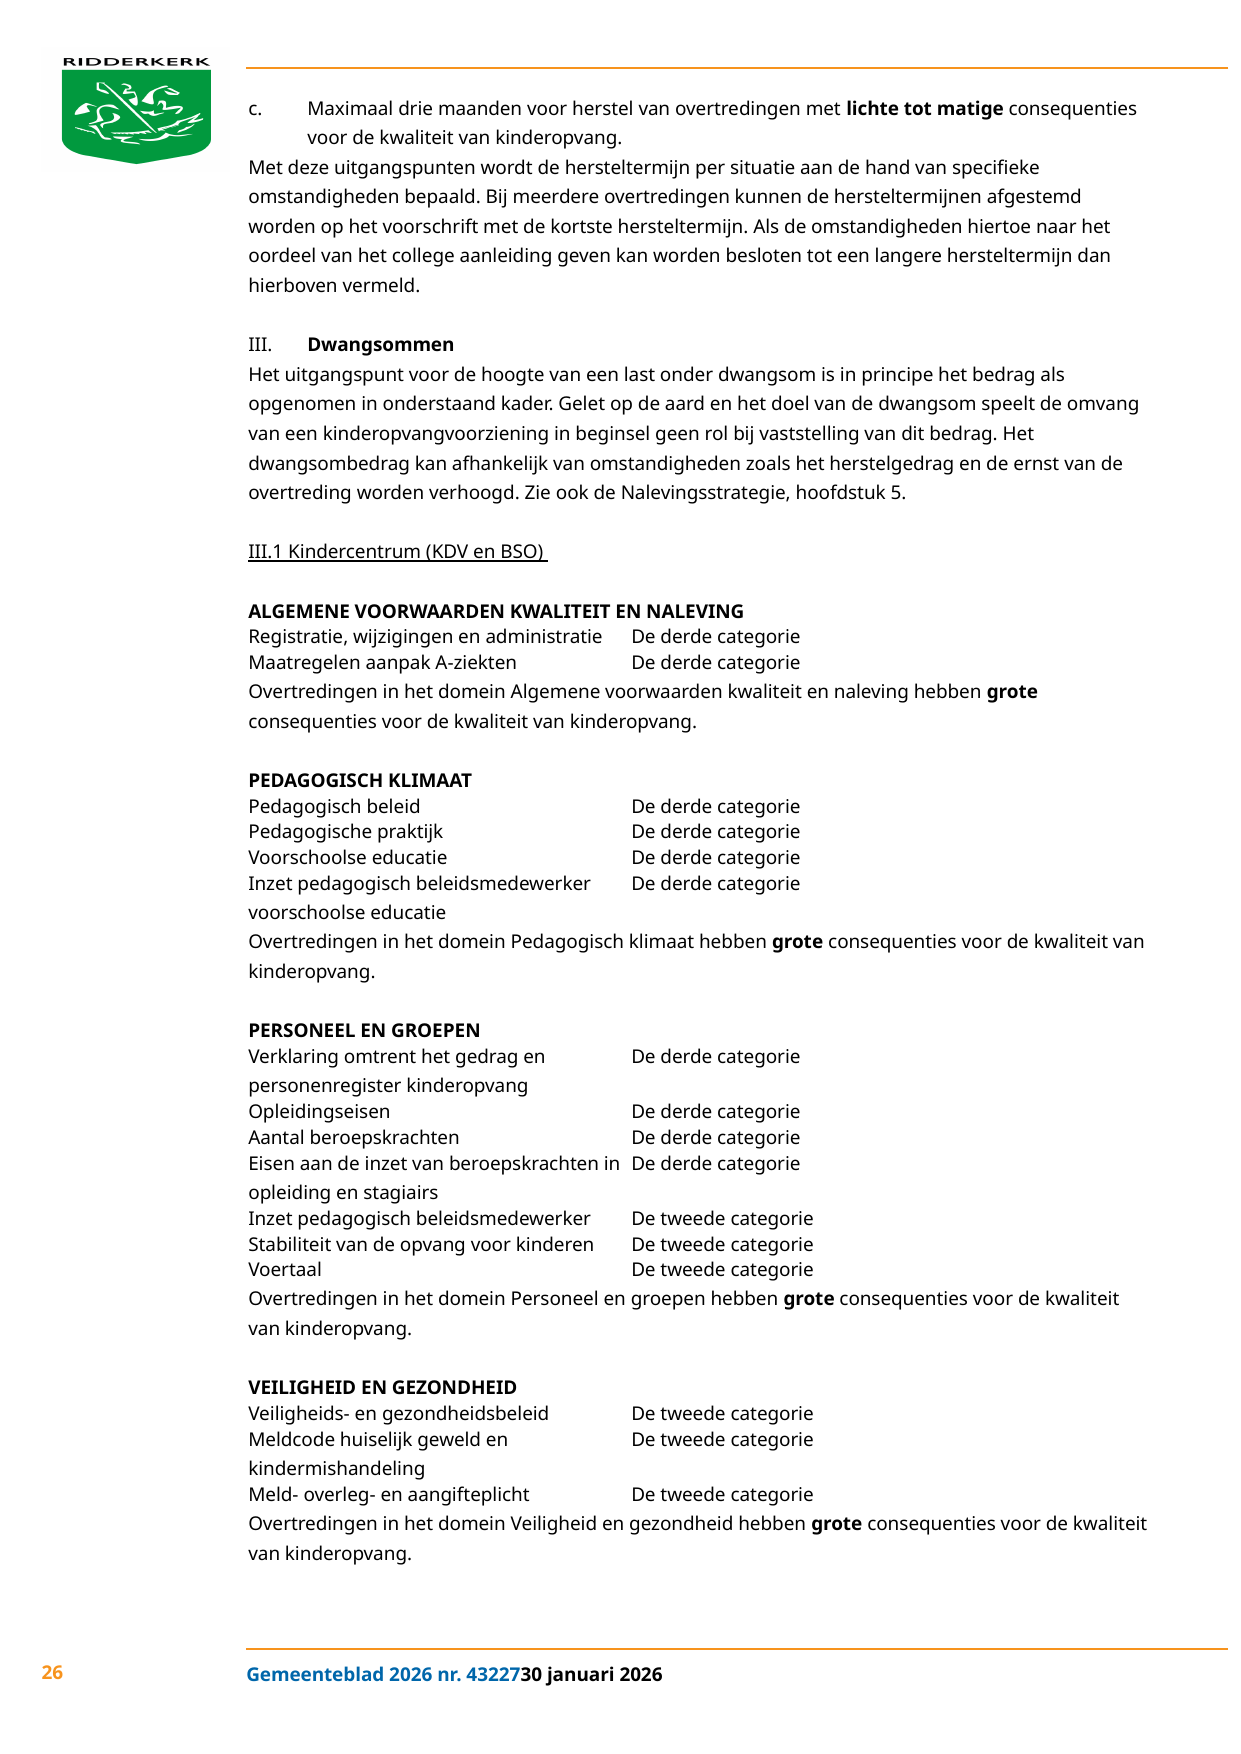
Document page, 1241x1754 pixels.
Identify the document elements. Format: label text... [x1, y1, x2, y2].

text Met deze uitgangspunten wordt de hersteltermijn per situatie aan de hand van specifieke omstandigheden bepaald. Bij meerdere overtredingen kunnen de hersteltermijnen afgestemd worden op het voorschrift met de kortste hersteltermijn. Als de omstandigheden hiertoe naar het oordeel van het college aanleiding geven kan worden besloten tot een langere hersteltermijn dan hierboven vermeld. [248, 154, 1152, 298]
table_cell De derde categorie [631, 624, 1152, 649]
table_cell De tweede categorie [631, 1426, 1152, 1481]
table_cell De derde categorie [631, 819, 1152, 844]
text Overtredingen in het domein Personeel en groepen hebben grote consequenties voor de kwaliteit van kinderopvang. [248, 1286, 1152, 1341]
table_header ALGEMENE VOORWAARDEN KWALITEIT EN NALEVING [248, 598, 1152, 623]
table_cell De derde categorie [631, 1043, 1152, 1098]
table_cell De derde categorie [631, 649, 1152, 675]
picture [41, 47, 231, 172]
table_cell De derde categorie [631, 1150, 1152, 1205]
table_cell De derde categorie [631, 870, 1152, 925]
table_cell Pedagogisch beleid [248, 793, 631, 818]
text Overtredingen in het domein Pedagogisch klimaat hebben grote consequenties voor de kwaliteit van kinderopvang. [248, 928, 1152, 984]
text Overtredingen in het domein Veiligheid en gezondheid hebben grote consequenties voor de kwaliteit van kinderopvang. [248, 1510, 1152, 1566]
table_header VEILIGHEID EN GEZONDHEID [248, 1375, 631, 1400]
table_cell Opleidingseisen [248, 1099, 631, 1124]
table_cell Stabiliteit van de opvang voor kinderen [248, 1231, 631, 1257]
table_cell Inzet pedagogisch beleidsmedewerker voorschoolse educatie [248, 870, 631, 925]
table_cell Pedagogische praktijk [248, 819, 631, 844]
table_cell Meldcode huiselijk geweld en kindermishandeling [248, 1426, 631, 1481]
table_cell De tweede categorie [631, 1400, 1152, 1426]
table_header PEDAGOGISCH KLIMAAT [248, 767, 631, 793]
table_cell Inzet pedagogisch beleidsmedewerker [248, 1205, 631, 1231]
list Maximaal drie maanden voor herstel van overtredingen met lichte tot matige consequenties voor de kwaliteit van kinderopvang. [248, 95, 1152, 150]
table_cell Registratie, wijzigingen en administratie [248, 624, 631, 649]
list Dwangsommen [248, 331, 1152, 357]
table_cell De tweede categorie [631, 1231, 1152, 1257]
text Overtredingen in het domein Algemene voorwaarden kwaliteit en naleving hebben grote consequenties voor de kwaliteit van kinderopvang. [248, 678, 1152, 733]
table_header [631, 767, 1152, 793]
table_cell De tweede categorie [631, 1205, 1152, 1231]
table_cell Aantal beroepskrachten [248, 1124, 631, 1150]
table_cell De derde categorie [631, 793, 1152, 818]
table_cell Voorschoolse educatie [248, 844, 631, 870]
table_cell De tweede categorie [631, 1481, 1152, 1507]
table_cell Meld- overleg- en aangifteplicht [248, 1481, 631, 1507]
text III.1 Kindercentrum (KDV en BSO) [248, 538, 1152, 564]
table_cell Eisen aan de inzet van beroepskrachten in opleiding en stagiairs [248, 1150, 631, 1205]
table_cell De derde categorie [631, 1124, 1152, 1150]
text Het uitgangspunt voor de hoogte van een last onder dwangsom is in principe het bedrag als opgenomen in onderstaand kader. Gelet op de aard en het doel van de dwangsom speelt de omvang van een kinderopvangvoorziening in beginsel geen rol bij vaststelling van dit bedrag. Het dwangsombedrag kan afhankelijk van omstandigheden zoals het herstelgedrag en de ernst van de overtreding worden verhoogd. Zie ook de Nalevingsstrategie, hoofdstuk 5. [248, 361, 1152, 505]
table_cell Maatregelen aanpak A-ziekten [248, 649, 631, 675]
table_cell Verklaring omtrent het gedrag en personenregister kinderopvang [248, 1043, 631, 1098]
table_header PERSONEEL EN GROEPEN [248, 1018, 631, 1043]
table_cell Veiligheids- en gezondheidsbeleid [248, 1400, 631, 1426]
table_header [631, 1018, 1152, 1043]
table_cell De tweede categorie [631, 1257, 1152, 1282]
table_header [631, 1375, 1152, 1400]
table_cell De derde categorie [631, 844, 1152, 870]
table_cell De derde categorie [631, 1099, 1152, 1124]
table_cell Voertaal [248, 1257, 631, 1282]
